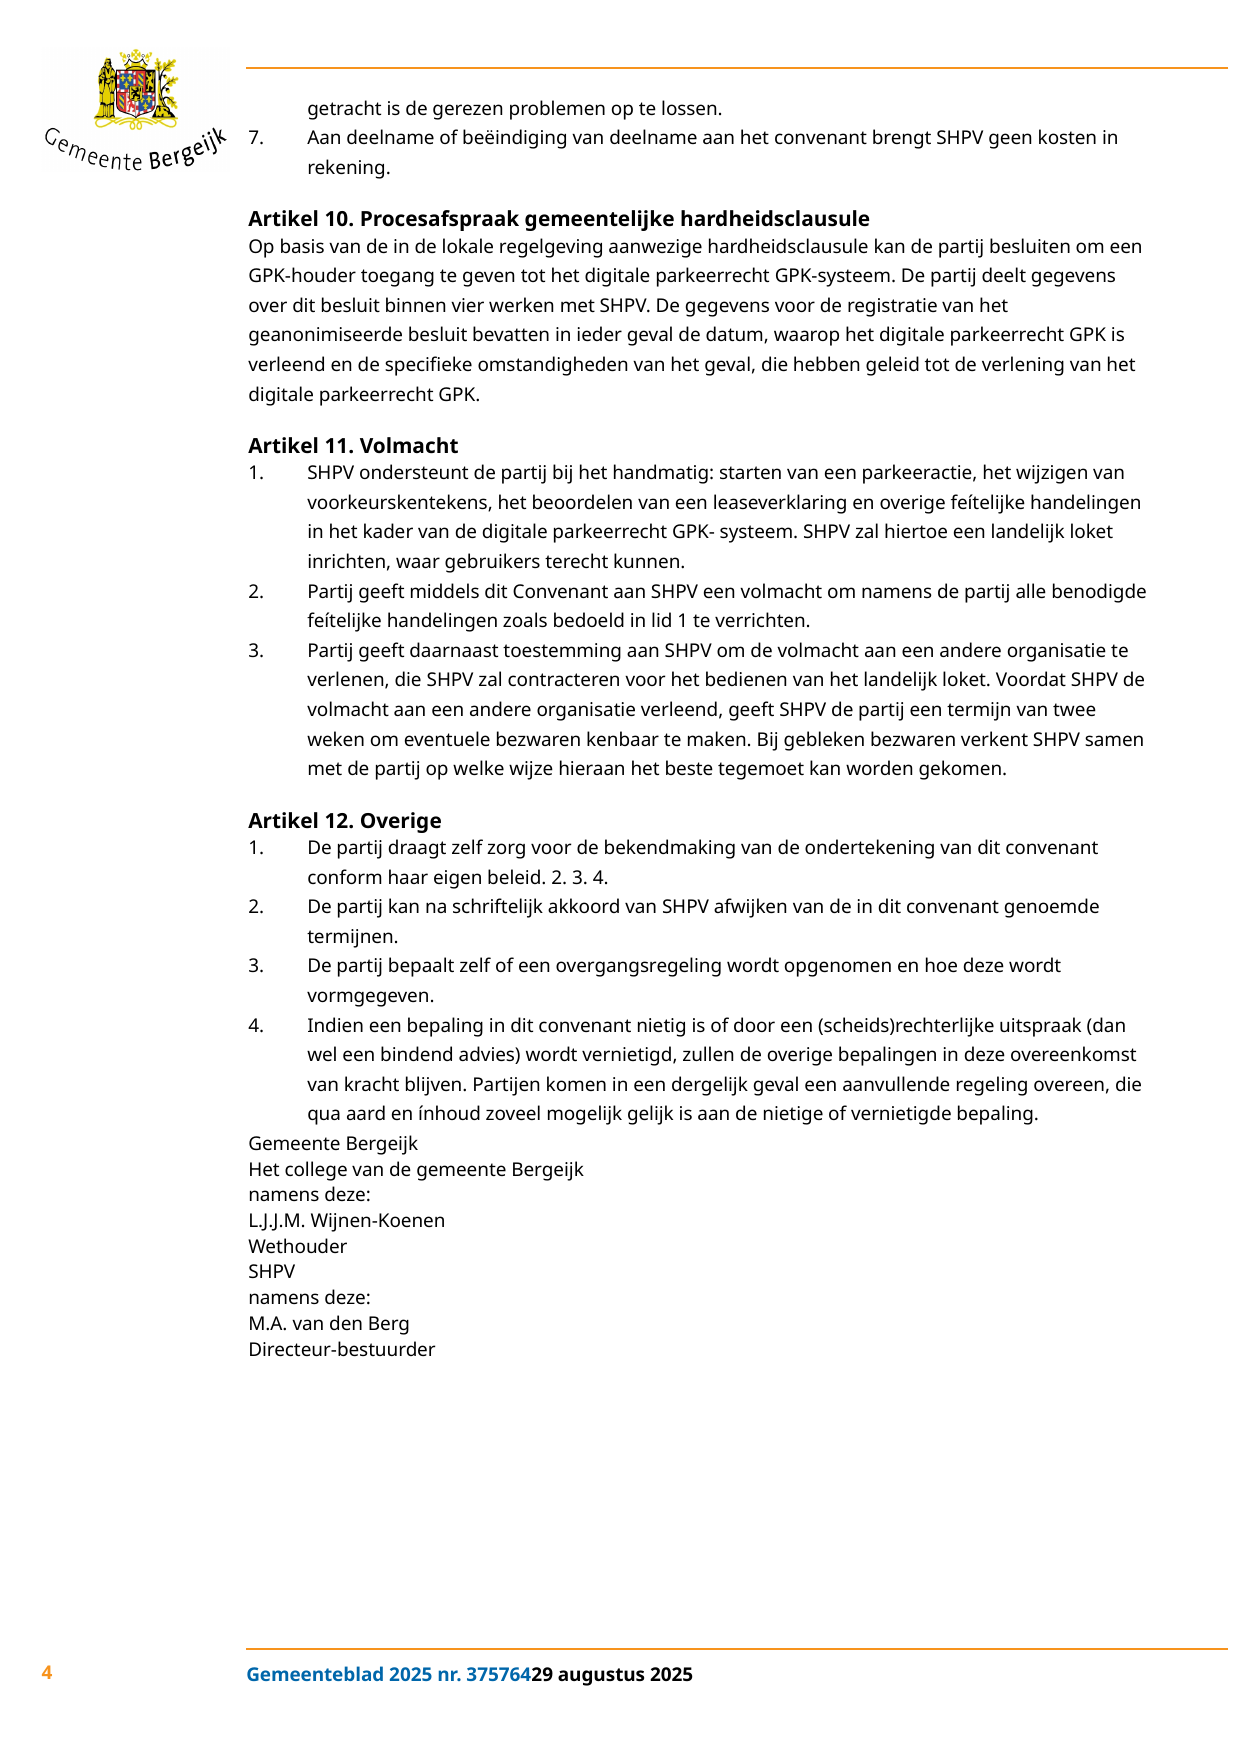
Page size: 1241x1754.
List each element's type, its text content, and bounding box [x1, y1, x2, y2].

text Artikel 10. Procesafspraak gemeentelijke hardheidsclausule [248, 204, 1152, 233]
text Gemeente Bergeijk [248, 1130, 1152, 1156]
picture [41, 47, 231, 172]
text namens deze: [248, 1284, 1152, 1310]
text M.A. van den Berg [248, 1310, 1152, 1336]
text Op basis van de in de lokale regelgeving aanwezige hardheidsclausule kan de partij besluiten om een GPK-houder toegang te geven tot het digitale parkeerrecht GPK-systeem. De partij deelt gegevens over dit besluit binnen vier werken met SHPV. De gegevens voor de registratie van het geanonimiseerde besluit bevatten in ieder geval de datum, waarop het digitale parkeerrecht GPK is verleend en de specifieke omstandigheden van het geval, die hebben geleid tot de verlening van het digitale parkeerrecht GPK. [248, 233, 1152, 406]
text Het college van de gemeente Bergeijk [248, 1156, 1152, 1182]
text Directeur-bestuurder [248, 1336, 1152, 1362]
text Wethouder [248, 1233, 1152, 1259]
list Indien een bepaling in dit convenant nietig is of door een (scheids)rechterlijke uitspraak (dan wel een bindend advies) wordt vernietigd, zullen de overige bepalingen in deze overeenkomst van kracht blijven. Partijen komen in een dergelijk geval een aanvullende regeling overeen, die qua aard en ínhoud zoveel mogelijk gelijk is aan de nietige of vernietigde bepaling. [248, 1012, 1152, 1126]
list De partij bepaalt zelf of een overgangsregeling wordt opgenomen en hoe deze wordt vormgegeven. [248, 953, 1152, 1008]
text L.J.J.M. Wijnen-Koenen [248, 1207, 1152, 1233]
list getracht is de gerezen problemen op te lossen. [248, 95, 1152, 121]
list De partij kan na schriftelijk akkoord van SHPV afwijken van de in dit convenant genoemde termijnen. [248, 893, 1152, 949]
text Artikel 12. Overige [248, 806, 1152, 834]
list Partij geeft middels dit Convenant aan SHPV een volmacht om namens de partij alle benodigde feítelijke handelingen zoals bedoeld in lid 1 te verrichten. [248, 578, 1152, 633]
text Artikel 11. Volmacht [248, 431, 1152, 459]
text namens deze: [248, 1182, 1152, 1207]
list SHPV ondersteunt de partij bij het handmatig: starten van een parkeeractie, het wijzigen van voorkeurskentekens, het beoordelen van een leaseverklaring en overige feítelijke handelingen in het kader van de digitale parkeerrecht GPK- systeem. SHPV zal hiertoe een landelijk loket inrichten, waar gebruikers terecht kunnen. [248, 459, 1152, 574]
text SHPV [248, 1259, 1152, 1284]
list De partij draagt zelf zorg voor de bekendmaking van de ondertekening van dit convenant conform haar eigen beleid. 2. 3. 4. [248, 834, 1152, 889]
list Aan deelname of beëindiging van deelname aan het convenant brengt SHPV geen kosten in rekening. [248, 124, 1152, 180]
list Partij geeft daarnaast toestemming aan SHPV om de volmacht aan een andere organisatie te verlenen, die SHPV zal contracteren voor het bedienen van het landelijk loket. Voordat SHPV de volmacht aan een andere organisatie verleend, geeft SHPV de partij een termijn van twee weken om eventuele bezwaren kenbaar te maken. Bij gebleken bezwaren verkent SHPV samen met de partij op welke wijze hieraan het beste tegemoet kan worden gekomen. [248, 637, 1152, 781]
